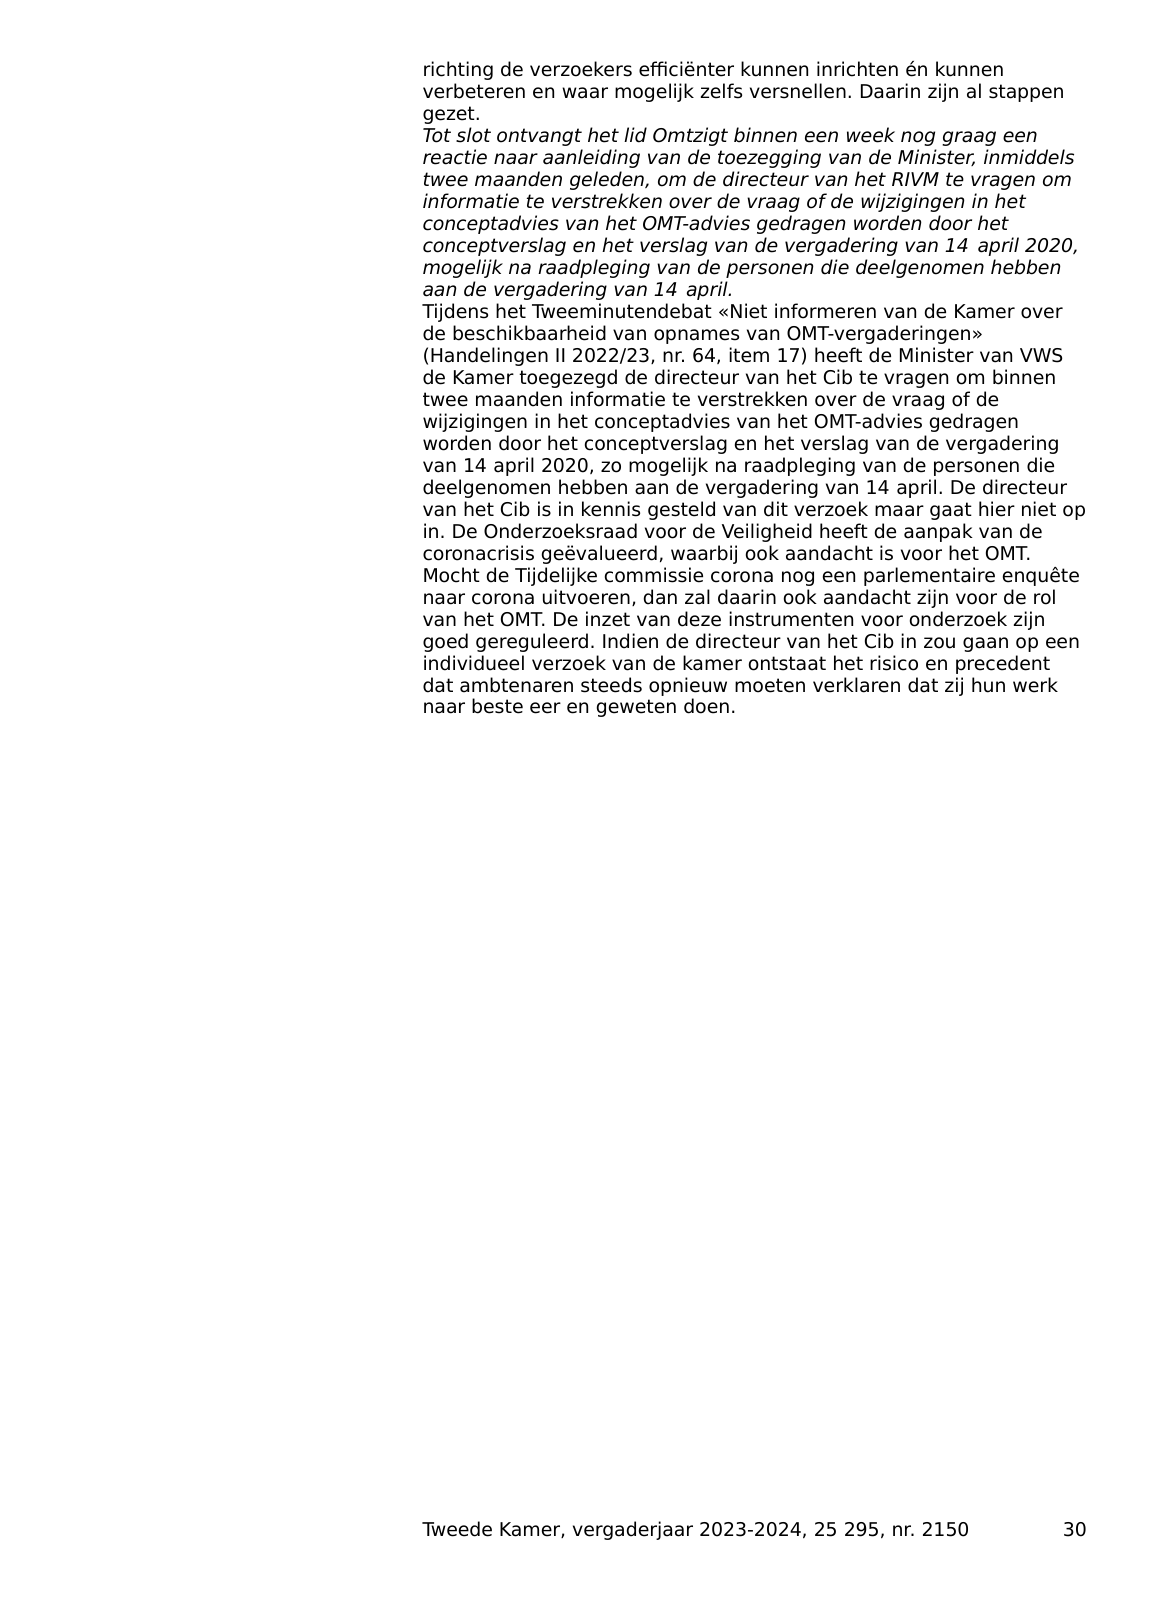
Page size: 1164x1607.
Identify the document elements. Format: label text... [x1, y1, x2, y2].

text Tot slot ontvangt het lid Omtzigt binnen een week nog graag een reactie naar aanleiding van de toezegging van de Minister, inmiddels twee maanden geleden, om de directeur van het RIVM te vragen om informatie te verstrekken over de vraag of de wijzigingen in het conceptadvies van het OMT-advies gedragen worden door het conceptverslag en het verslag van de vergadering van 14 april 2020, mogelijk na raadpleging van de personen die deelgenomen hebben aan de vergadering van 14 april. [422, 125, 1087, 301]
text richting de verzoekers efficiënter kunnen inrichten én kunnen verbeteren en waar mogelijk zelfs versnellen. Daarin zijn al stappen gezet. [422, 59, 1087, 125]
text Tijdens het Tweeminutendebat «Niet informeren van de Kamer over de beschikbaarheid van opnames van OMT-vergaderingen» (Handelingen II 2022/23, nr. 64, item 17) heeft de Minister van VWS de Kamer toegezegd de directeur van het Cib te vragen om binnen twee maanden informatie te verstrekken over de vraag of de wijzigingen in het conceptadvies van het OMT-advies gedragen worden door het conceptverslag en het verslag van de vergadering van 14 april 2020, zo mogelijk na raadpleging van de personen die deelgenomen hebben aan de vergadering van 14 april. De directeur van het Cib is in kennis gesteld van dit verzoek maar gaat hier niet op in. De Onderzoeksraad voor de Veiligheid heeft de aanpak van de coronacrisis geëvalueerd, waarbij ook aandacht is voor het OMT. Mocht de Tijdelijke commissie corona nog een parlementaire enquête naar corona uitvoeren, dan zal daarin ook aandacht zijn voor de rol van het OMT. De inzet van deze instrumenten voor onderzoek zijn goed gereguleerd. Indien de directeur van het Cib in zou gaan op een individueel verzoek van de kamer ontstaat het risico en precedent dat ambtenaren steeds opnieuw moeten verklaren dat zij hun werk naar beste eer en geweten doen. [422, 301, 1087, 718]
